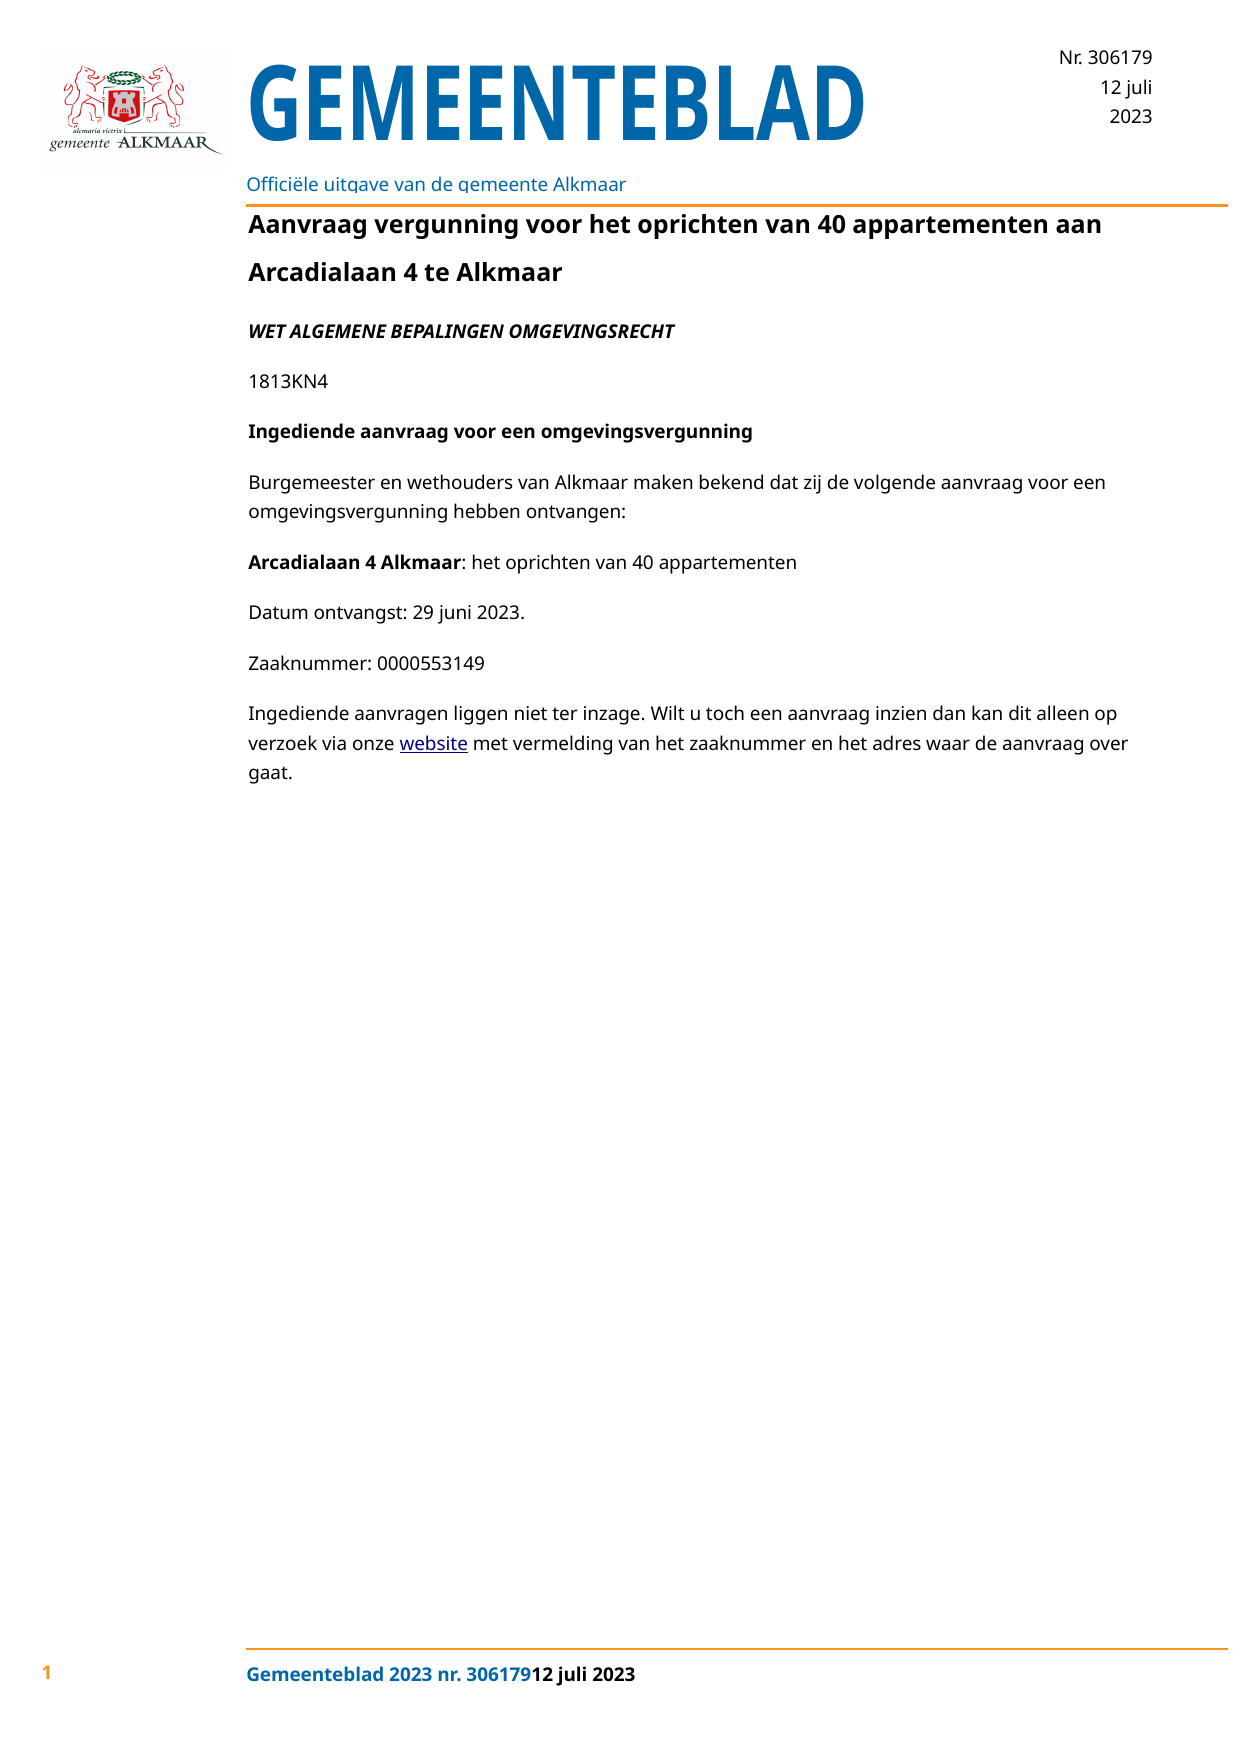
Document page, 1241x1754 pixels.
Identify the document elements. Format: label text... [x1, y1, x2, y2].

text Ingediende aanvragen liggen niet ter inzage. Wilt u toch een aanvraag inzien dan kan dit alleen op verzoek via onze website met vermelding van het zaaknummer en het adres waar de aanvraag over gaat. [248, 700, 1152, 785]
text 1813KN4 [248, 368, 1152, 394]
text WET ALGEMENE BEPALINGEN OMGEVINGSRECHT [248, 318, 1152, 344]
text Ingediende aanvraag voor een omgevingsvergunning [248, 419, 1152, 444]
text Datum ontvangst: 29 juni 2023. [248, 599, 1152, 625]
picture [41, 47, 231, 172]
text Aanvraag vergunning voor het oprichten van 40 appartementen aan Arcadialaan 4 te Alkmaar [248, 207, 1152, 288]
text Arcadialaan 4 Alkmaar: het oprichten van 40 appartementen [248, 549, 1152, 575]
text Burgemeester en wethouders van Alkmaar maken bekend dat zij de volgende aanvraag voor een omgevingsvergunning hebben ontvangen: [248, 469, 1152, 524]
text Zaaknummer: 0000553149 [248, 650, 1152, 676]
